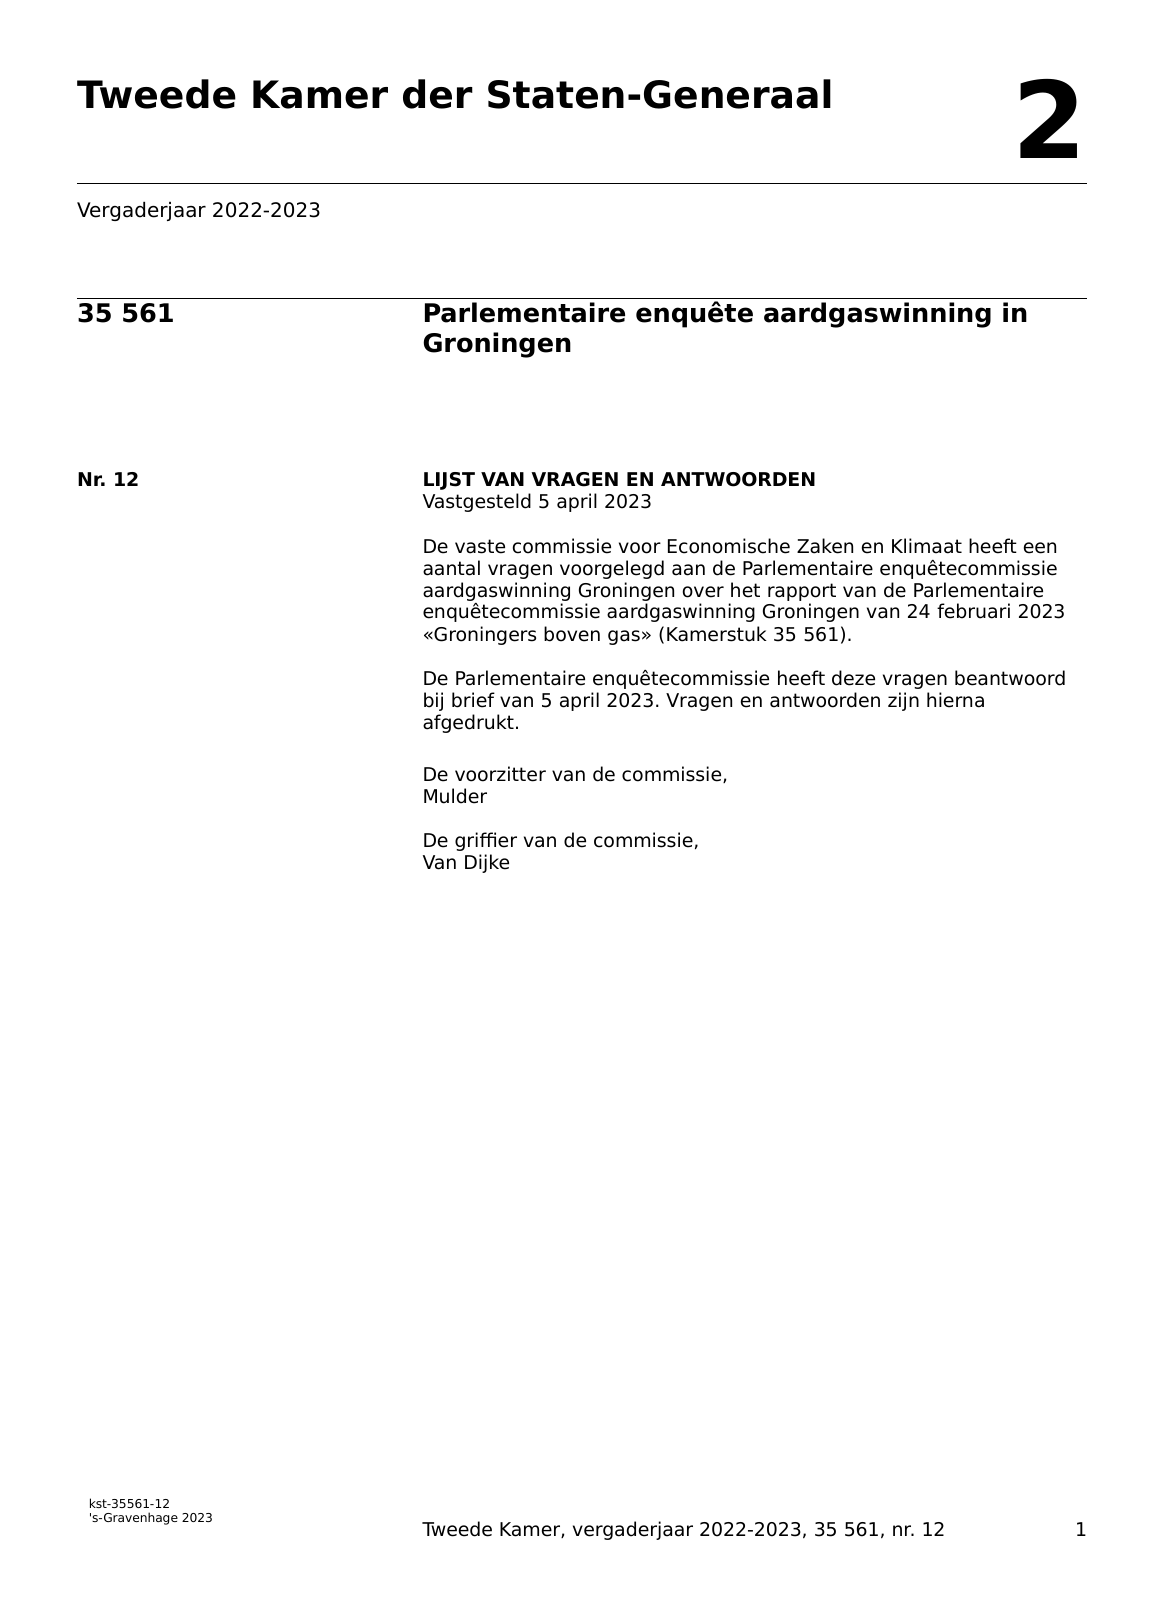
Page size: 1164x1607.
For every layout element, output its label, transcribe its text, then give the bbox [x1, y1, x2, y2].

text De griffier van de commissie, Van Dijke [422, 830, 1087, 874]
subtitle Nr. 12 LIJST VAN VRAGEN EN ANTWOORDEN [77, 469, 1087, 491]
subtitle 35 561 Parlementaire enquête aardgaswinning in Groningen [77, 299, 1087, 358]
text kst-35561-12 [88, 1497, 323, 1511]
text De vaste commissie voor Economische Zaken en Klimaat heeft een aantal vragen voorgelegd aan de Parlementaire enquêtecommissie aardgaswinning Groningen over het rapport van de Parlementaire enquêtecommissie aardgaswinning Groningen van 24 februari 2023 «Groningers boven gas» (Kamerstuk 35 561). [422, 536, 1087, 645]
text De voorzitter van de commissie, Mulder [422, 763, 1087, 807]
table_header 2 [886, 59, 1087, 183]
text De Parlementaire enquêtecommissie heeft deze vragen beantwoord bij brief van 5 april 2023. Vragen en antwoorden zijn hierna afgedrukt. [422, 668, 1087, 733]
text Vastgesteld 5 april 2023 [422, 491, 1087, 513]
text 's-Gravenhage 2023 [88, 1511, 323, 1525]
table_cell Vergaderjaar 2022-2023 [77, 184, 1087, 298]
table_header Tweede Kamer der Staten-Generaal [77, 59, 886, 183]
